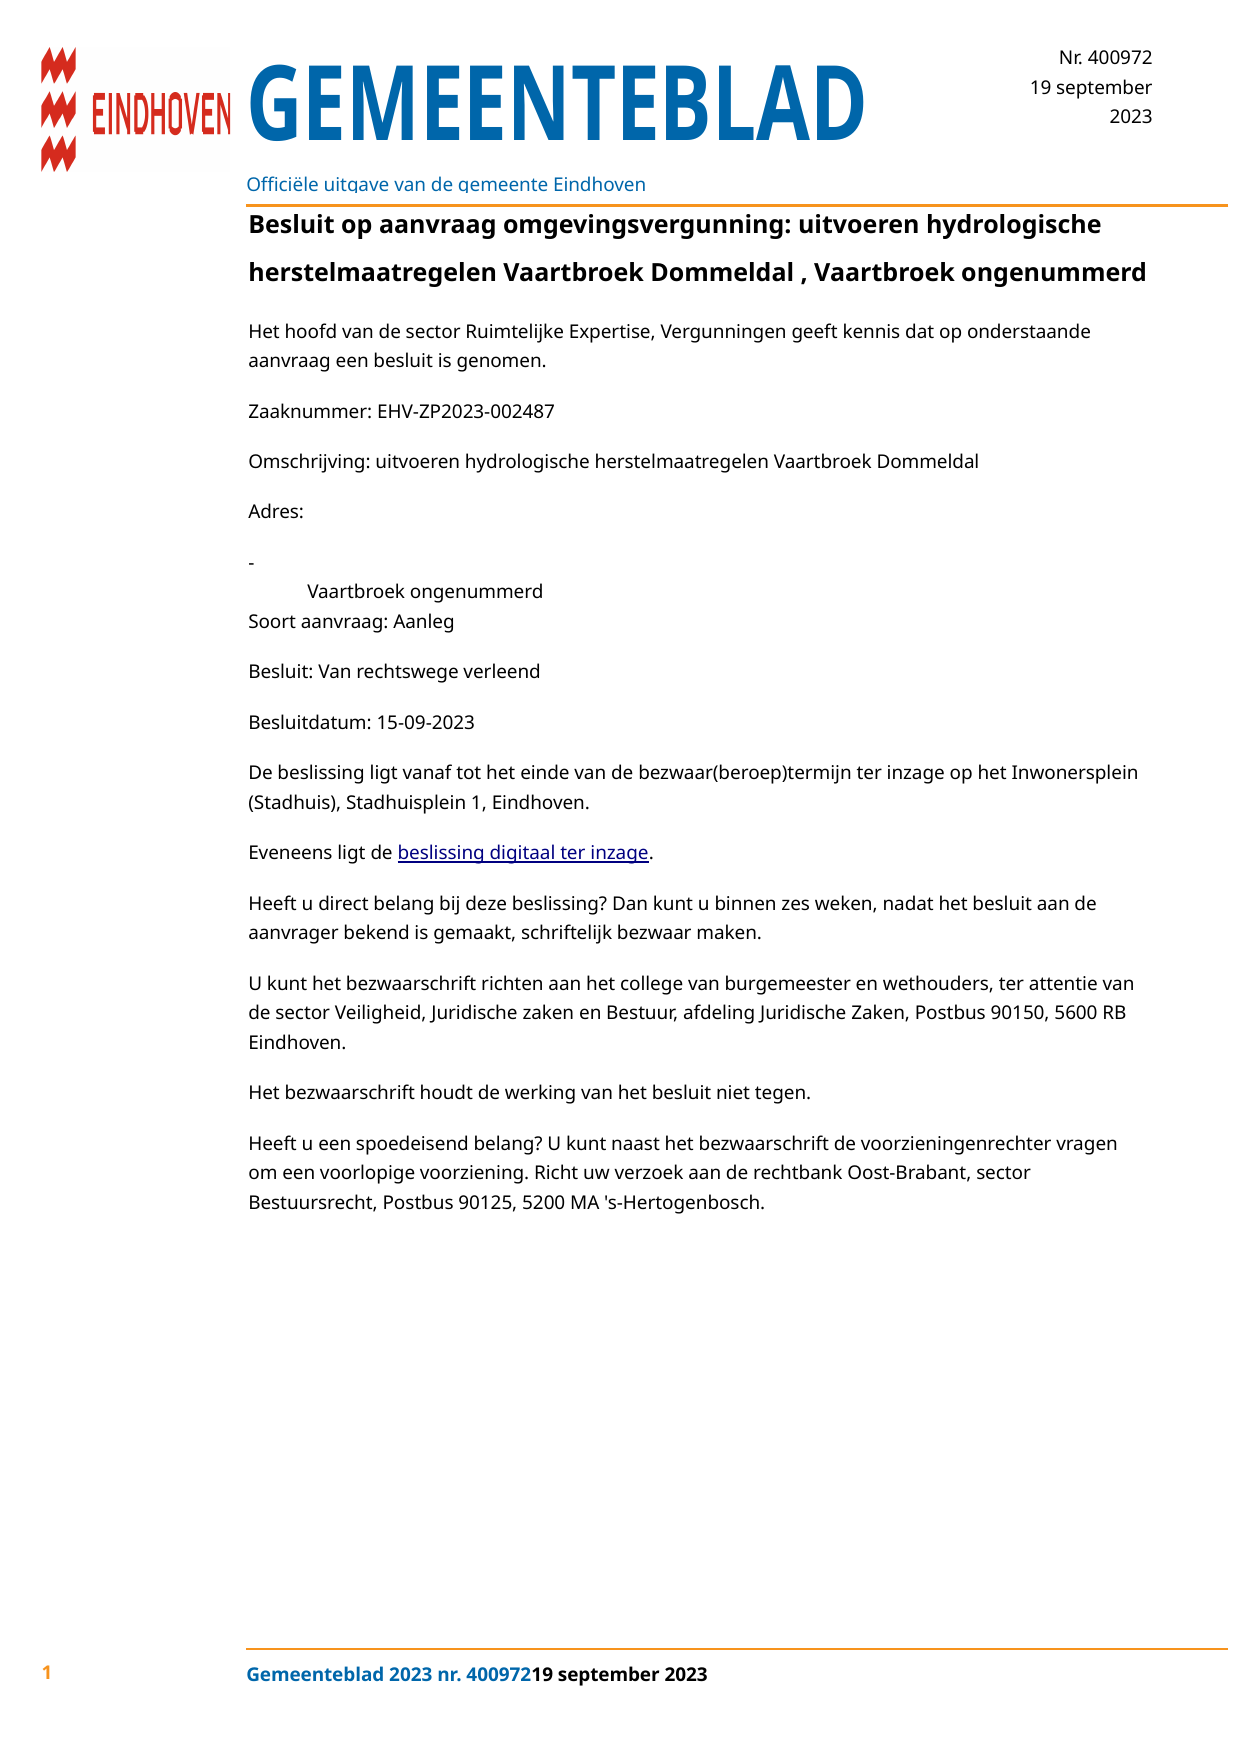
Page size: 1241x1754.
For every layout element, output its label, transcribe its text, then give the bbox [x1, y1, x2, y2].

text De beslissing ligt vanaf tot het einde van de bezwaar(beroep)termijn ter inzage op het Inwonersplein (Stadhuis), Stadhuisplein 1, Eindhoven. [248, 759, 1152, 815]
text Omschrijving: uitvoeren hydrologische herstelmaatregelen Vaartbroek Dommeldal [248, 448, 1152, 474]
text Heeft u direct belang bij deze beslissing? Dan kunt u binnen zes weken, nadat het besluit aan de aanvrager bekend is gemaakt, schriftelijk bezwaar maken. [248, 890, 1152, 945]
picture [41, 47, 231, 172]
text Besluit op aanvraag omgevingsvergunning: uitvoeren hydrologische herstelmaatregelen Vaartbroek Dommeldal , Vaartbroek ongenummerd [248, 207, 1152, 288]
text Soort aanvraag: Aanleg [248, 608, 1152, 634]
text Het bezwaarschrift houdt de werking van het besluit niet tegen. [248, 1079, 1152, 1105]
text Besluit: Van rechtswege verleend [248, 659, 1152, 684]
text U kunt het bezwaarschrift richten aan het college van burgemeester en wethouders, ter attentie van de sector Veiligheid, Juridische zaken en Bestuur, afdeling Juridische Zaken, Postbus 90150, 5600 RB Eindhoven. [248, 970, 1152, 1055]
text Zaaknummer: EHV-ZP2023-002487 [248, 398, 1152, 424]
text Besluitdatum: 15-09-2023 [248, 709, 1152, 735]
text Heeft u een spoedeisend belang? U kunt naast het bezwaarschrift de voorzieningenrechter vragen om een voorlopige voorziening. Richt uw verzoek aan de rechtbank Oost-Brabant, sector Bestuursrecht, Postbus 90125, 5200 MA 's-Hertogenbosch. [248, 1130, 1152, 1215]
text Eveneens ligt de beslissing digitaal ter inzage. [248, 839, 1152, 865]
text Het hoofd van de sector Ruimtelijke Expertise, Vergunningen geeft kennis dat op onderstaande aanvraag een besluit is genomen. [248, 318, 1152, 373]
text Adres: [248, 499, 1152, 524]
list Vaartbroek ongenummerd [248, 579, 1152, 604]
